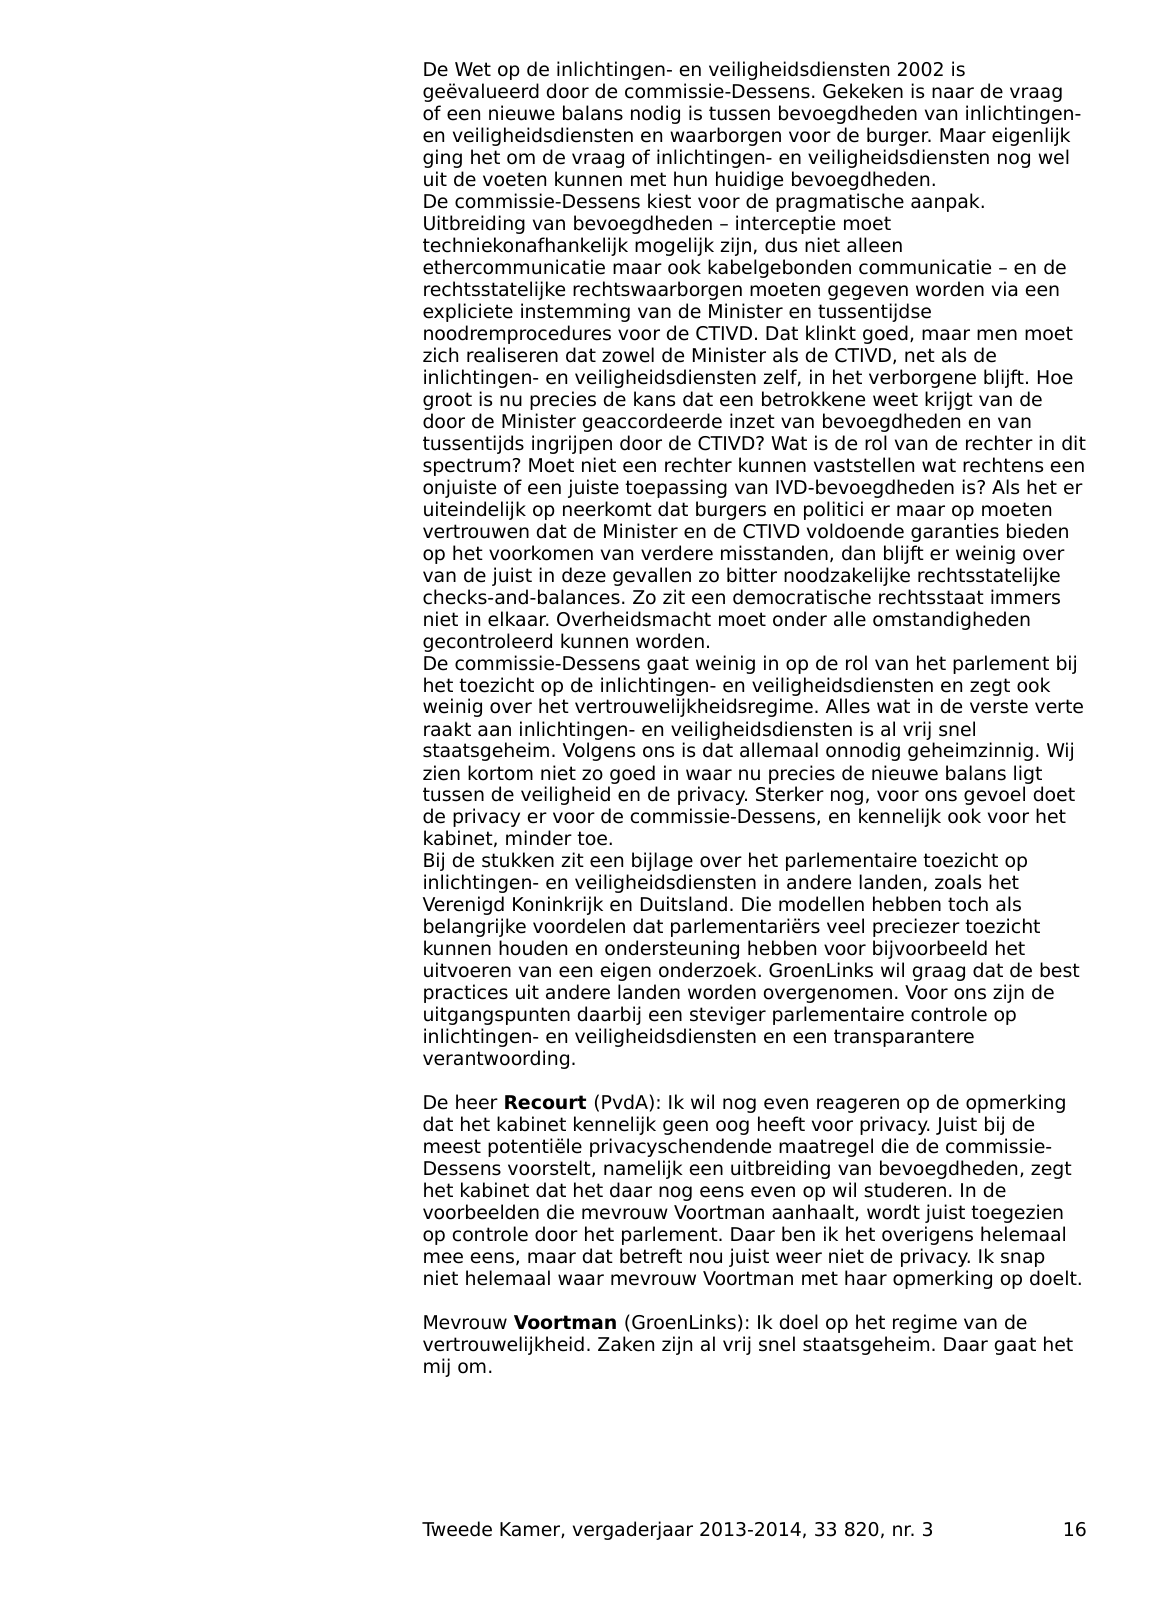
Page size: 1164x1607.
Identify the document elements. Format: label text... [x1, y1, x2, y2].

text De commissie-Dessens gaat weinig in op de rol van het parlement bij het toezicht op de inlichtingen- en veiligheidsdiensten en zegt ook weinig over het vertrouwelijkheidsregime. Alles wat in de verste verte raakt aan inlichtingen- en veiligheidsdiensten is al vrij snel staatsgeheim. Volgens ons is dat allemaal onnodig geheimzinnig. Wij zien kortom niet zo goed in waar nu precies de nieuwe balans ligt tussen de veiligheid en de privacy. Sterker nog, voor ons gevoel doet de privacy er voor de commissie-Dessens, en kennelijk ook voor het kabinet, minder toe. [422, 652, 1087, 850]
text De heer Recourt (PvdA): Ik wil nog even reageren op de opmerking dat het kabinet kennelijk geen oog heeft voor privacy. Juist bij de meest potentiële privacyschendende maatregel die de commissie-Dessens voorstelt, namelijk een uitbreiding van bevoegdheden, zegt het kabinet dat het daar nog eens even op wil studeren. In de voorbeelden die mevrouw Voortman aanhaalt, wordt juist toegezien op controle door het parlement. Daar ben ik het overigens helemaal mee eens, maar dat betreft nou juist weer niet de privacy. Ik snap niet helemaal waar mevrouw Voortman met haar opmerking op doelt. [422, 1092, 1087, 1290]
text De Wet op de inlichtingen- en veiligheidsdiensten 2002 is geëvalueerd door de commissie-Dessens. Gekeken is naar de vraag of een nieuwe balans nodig is tussen bevoegdheden van inlichtingen- en veiligheidsdiensten en waarborgen voor de burger. Maar eigenlijk ging het om de vraag of inlichtingen- en veiligheidsdiensten nog wel uit de voeten kunnen met hun huidige bevoegdheden. [422, 59, 1087, 191]
text De commissie-Dessens kiest voor de pragmatische aanpak. Uitbreiding van bevoegdheden – interceptie moet techniekonafhankelijk mogelijk zijn, dus niet alleen ethercommunicatie maar ook kabelgebonden communicatie – en de rechtsstatelijke rechtswaarborgen moeten gegeven worden via een expliciete instemming van de Minister en tussentijdse noodremprocedures voor de CTIVD. Dat klinkt goed, maar men moet zich realiseren dat zowel de Minister als de CTIVD, net als de inlichtingen- en veiligheidsdiensten zelf, in het verborgene blijft. Hoe groot is nu precies de kans dat een betrokkene weet krijgt van de door de Minister geaccordeerde inzet van bevoegdheden en van tussentijds ingrijpen door de CTIVD? Wat is de rol van de rechter in dit spectrum? Moet niet een rechter kunnen vaststellen wat rechtens een onjuiste of een juiste toepassing van IVD-bevoegdheden is? Als het er uiteindelijk op neerkomt dat burgers en politici er maar op moeten vertrouwen dat de Minister en de CTIVD voldoende garanties bieden op het voorkomen van verdere misstanden, dan blijft er weinig over van de juist in deze gevallen zo bitter noodzakelijke rechtsstatelijke checks-and-balances. Zo zit een democratische rechtsstaat immers niet in elkaar. Overheidsmacht moet onder alle omstandigheden gecontroleerd kunnen worden. [422, 191, 1087, 652]
text Mevrouw Voortman (GroenLinks): Ik doel op het regime van de vertrouwelijkheid. Zaken zijn al vrij snel staatsgeheim. Daar gaat het mij om. [422, 1312, 1087, 1378]
text Bij de stukken zit een bijlage over het parlementaire toezicht op inlichtingen- en veiligheidsdiensten in andere landen, zoals het Verenigd Koninkrijk en Duitsland. Die modellen hebben toch als belangrijke voordelen dat parlementariërs veel preciezer toezicht kunnen houden en ondersteuning hebben voor bijvoorbeeld het uitvoeren van een eigen onderzoek. GroenLinks wil graag dat de best practices uit andere landen worden overgenomen. Voor ons zijn de uitgangspunten daarbij een steviger parlementaire controle op inlichtingen- en veiligheidsdiensten en een transparantere verantwoording. [422, 850, 1087, 1070]
